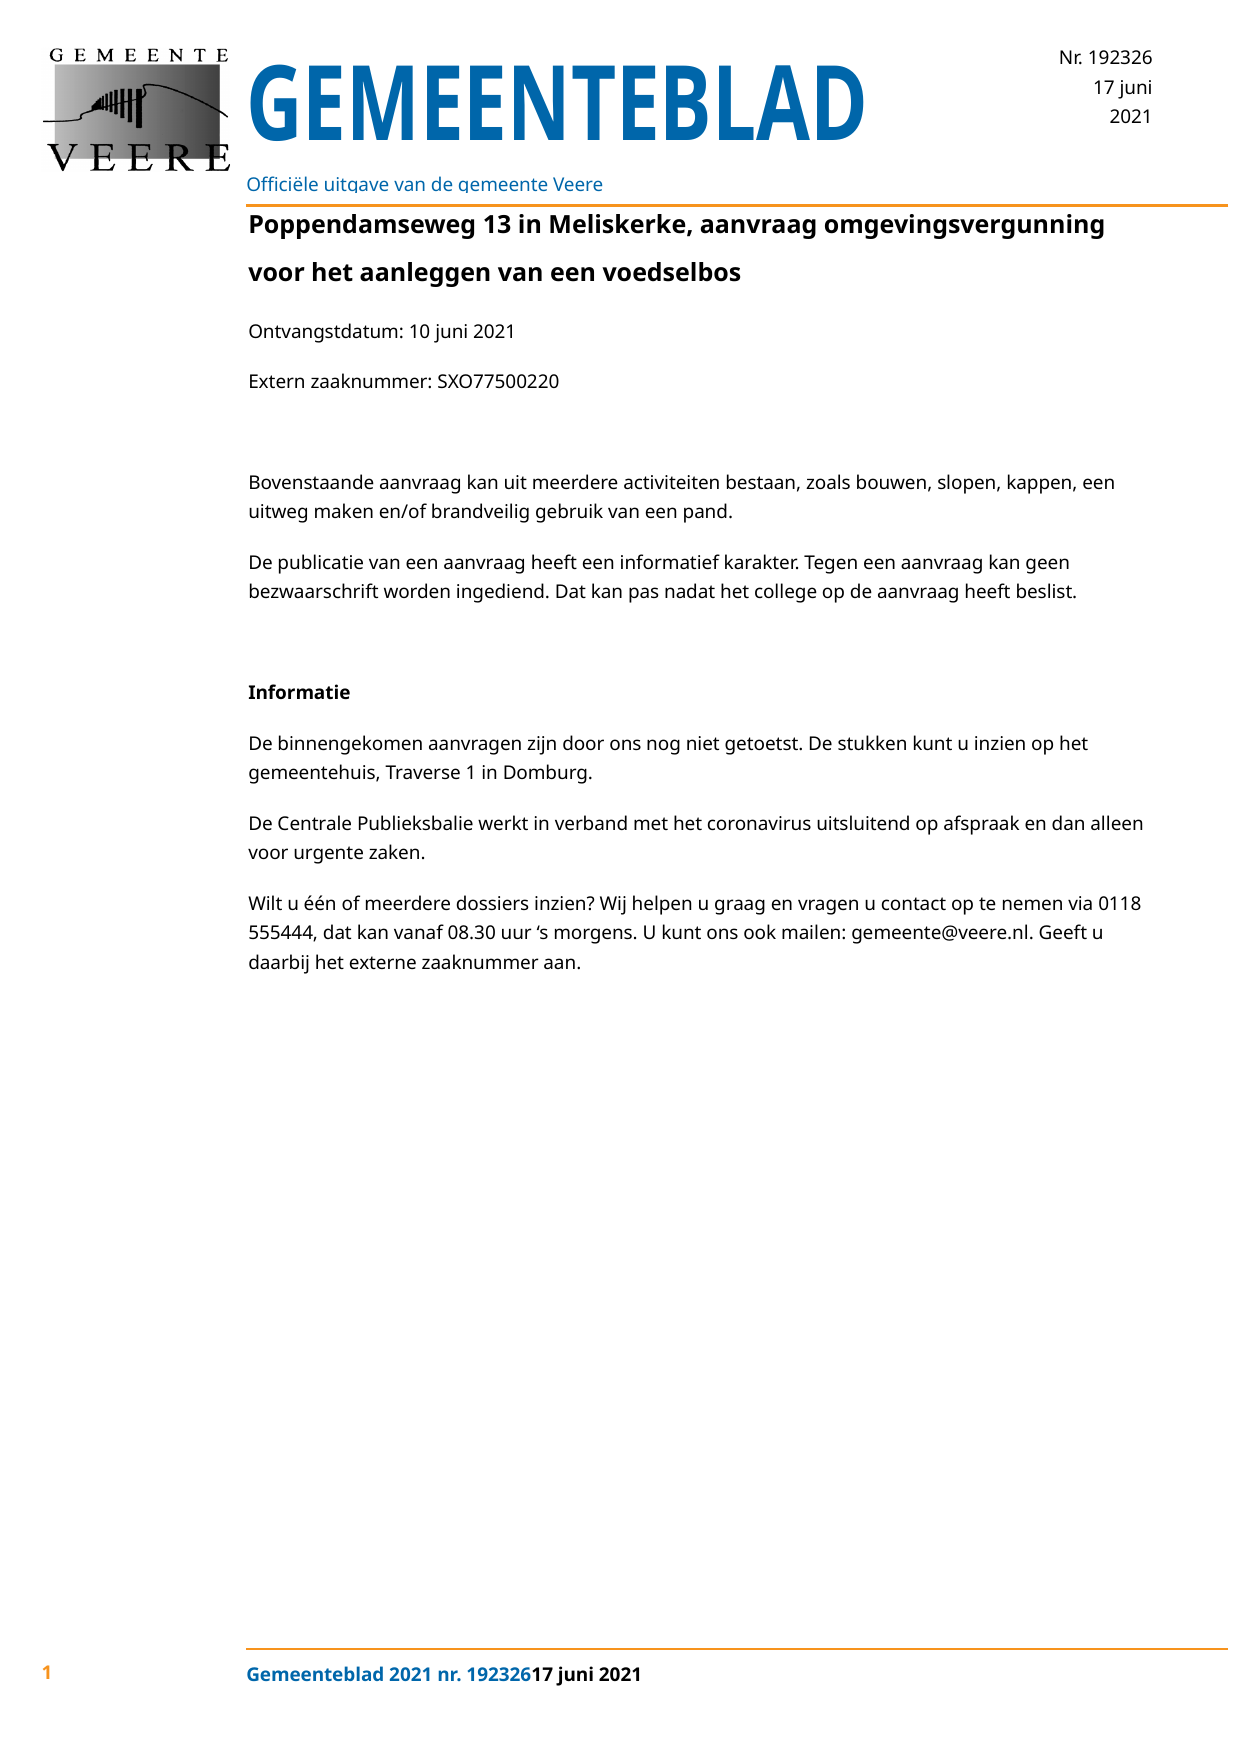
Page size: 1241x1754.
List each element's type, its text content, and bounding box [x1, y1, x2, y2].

text Extern zaaknummer: SXO77500220 [248, 368, 1152, 394]
text Poppendamseweg 13 in Meliskerke, aanvraag omgevingsvergunning voor het aanleggen van een voedselbos [248, 207, 1152, 288]
text Wilt u één of meerdere dossiers inzien? Wij helpen u graag en vragen u contact op te nemen via 0118 555444, dat kan vanaf 08.30 uur ‘s morgens. U kunt ons ook mailen: gemeente@veere.nl. Geeft u daarbij het externe zaaknummer aan. [248, 890, 1152, 975]
text De publicatie van een aanvraag heeft een informatief karakter. Tegen een aanvraag kan geen bezwaarschrift worden ingediend. Dat kan pas nadat het college op de aanvraag heeft beslist. [248, 549, 1152, 604]
text Bovenstaande aanvraag kan uit meerdere activiteiten bestaan, zoals bouwen, slopen, kappen, een uitweg maken en/of brandveilig gebruik van een pand. [248, 469, 1152, 524]
text De binnengekomen aanvragen zijn door ons nog niet getoetst. De stukken kunt u inzien op het gemeentehuis, Traverse 1 in Domburg. [248, 730, 1152, 785]
text Informatie [248, 679, 1152, 705]
picture [41, 47, 231, 172]
text De Centrale Publieksbalie werkt in verband met het coronavirus uitsluitend op afspraak en dan alleen voor urgente zaken. [248, 810, 1152, 865]
text Ontvangstdatum: 10 juni 2021 [248, 318, 1152, 344]
